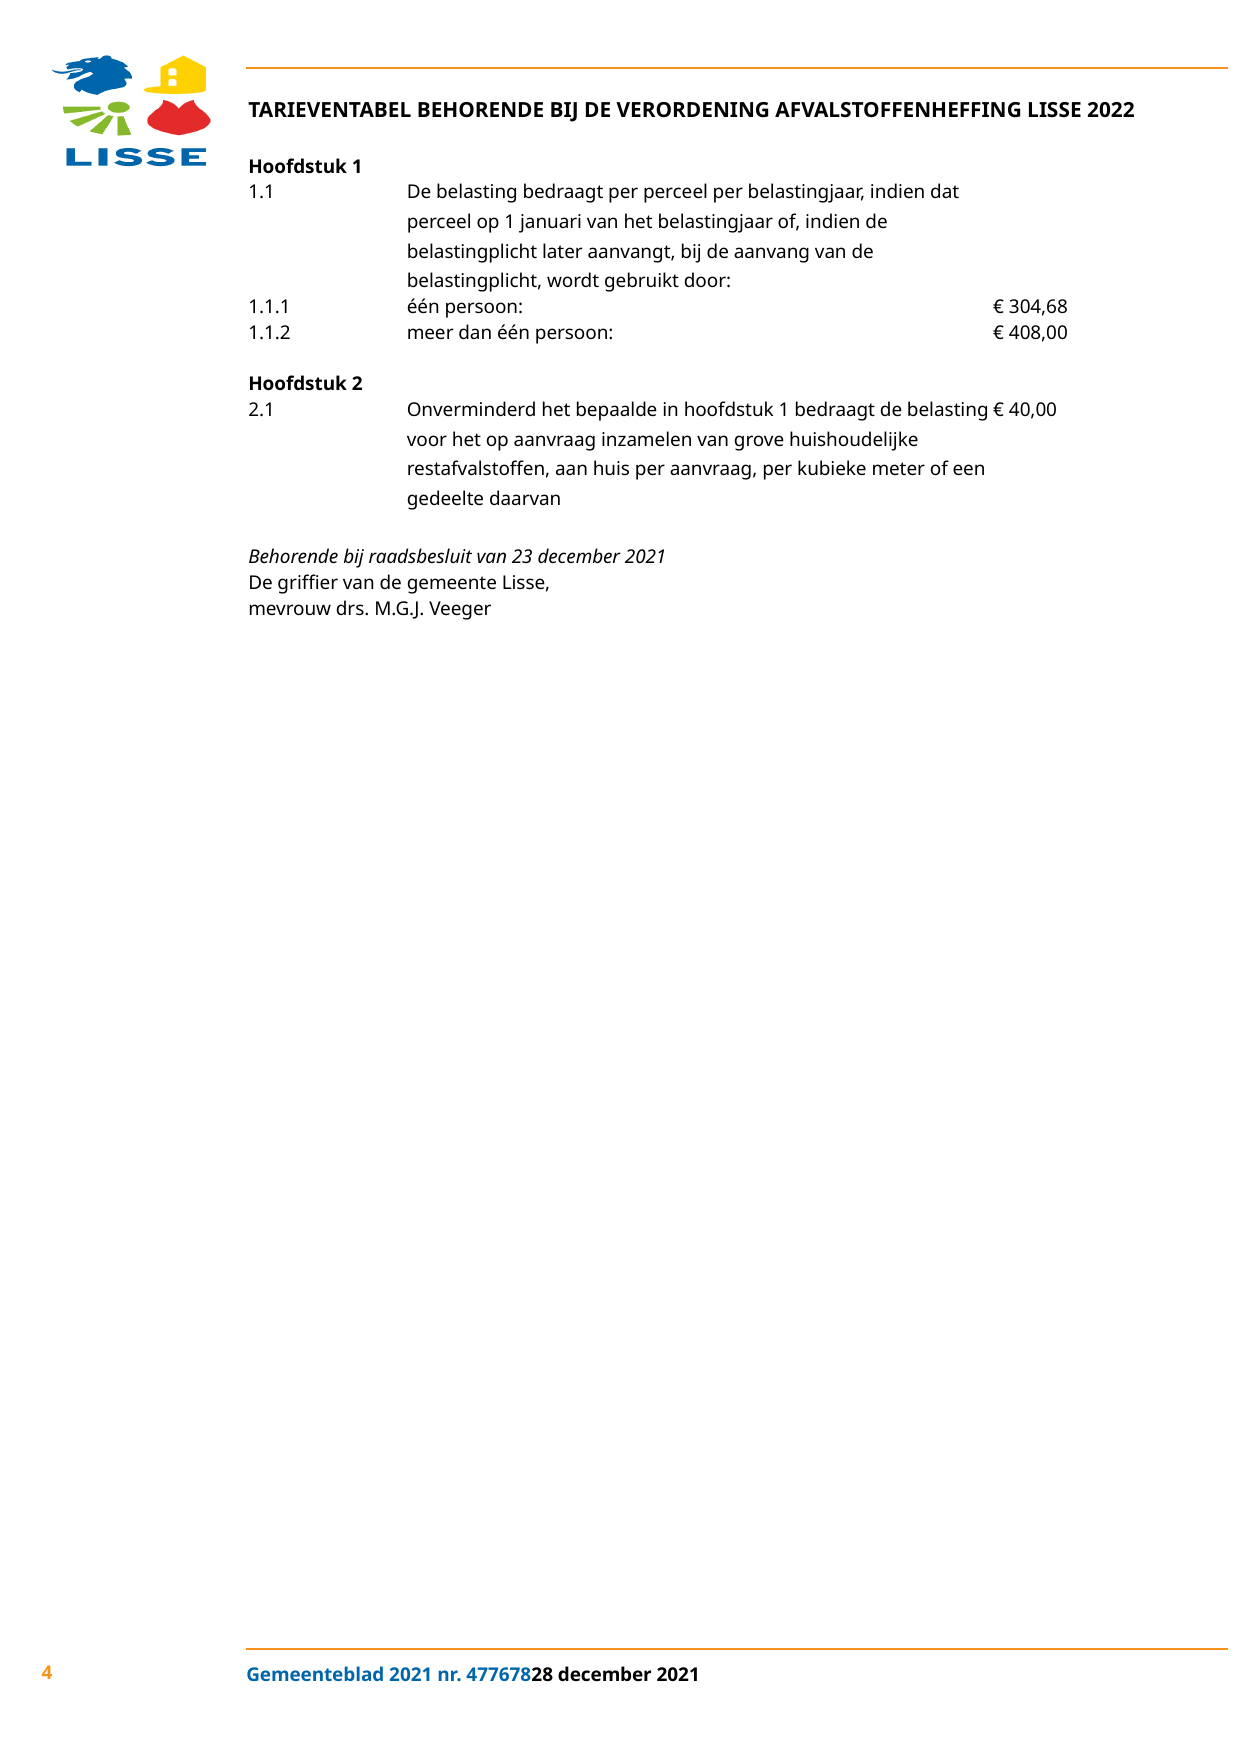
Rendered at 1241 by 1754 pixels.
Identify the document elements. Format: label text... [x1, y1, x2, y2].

table_cell 1.1.2 [248, 319, 407, 345]
table_cell € 40,00 [993, 396, 1152, 511]
table_cell meer dan één persoon: [407, 319, 993, 345]
table_cell € 408,00 [993, 319, 1152, 345]
table_header Hoofdstuk 1 [248, 153, 1152, 179]
table_cell 1.1 [248, 179, 407, 293]
table_cell één persoon: [407, 293, 993, 319]
table_cell [248, 345, 407, 370]
table_cell [993, 179, 1152, 293]
text mevrouw drs. M.G.J. Veeger [248, 595, 1152, 621]
table_cell 2.1 [248, 396, 407, 511]
picture [41, 47, 231, 172]
table_cell [407, 345, 993, 370]
table_cell Hoofdstuk 2 [248, 370, 1152, 396]
table_cell [993, 345, 1152, 370]
text Behorende bij raadsbesluit van 23 december 2021 [248, 543, 1152, 569]
table_cell 1.1.1 [248, 293, 407, 319]
table_cell Onverminderd het bepaalde in hoofdstuk 1 bedraagt de belasting voor het op aanvraag inzamelen van grove huishoudelijke restafvalstoffen, aan huis per aanvraag, per kubieke meter of een gedeelte daarvan [407, 396, 993, 511]
text TARIEVENTABEL BEHORENDE BIJ DE VERORDENING AFVALSTOFFENHEFFING LISSE 2022 [248, 95, 1152, 123]
table_cell € 304,68 [993, 293, 1152, 319]
table_cell De belasting bedraagt per perceel per belastingjaar, indien dat perceel op 1 januari van het belastingjaar of, indien de belastingplicht later aanvangt, bij de aanvang van de belastingplicht, wordt gebruikt door: [407, 179, 993, 293]
text De griffier van de gemeente Lisse, [248, 569, 1152, 595]
